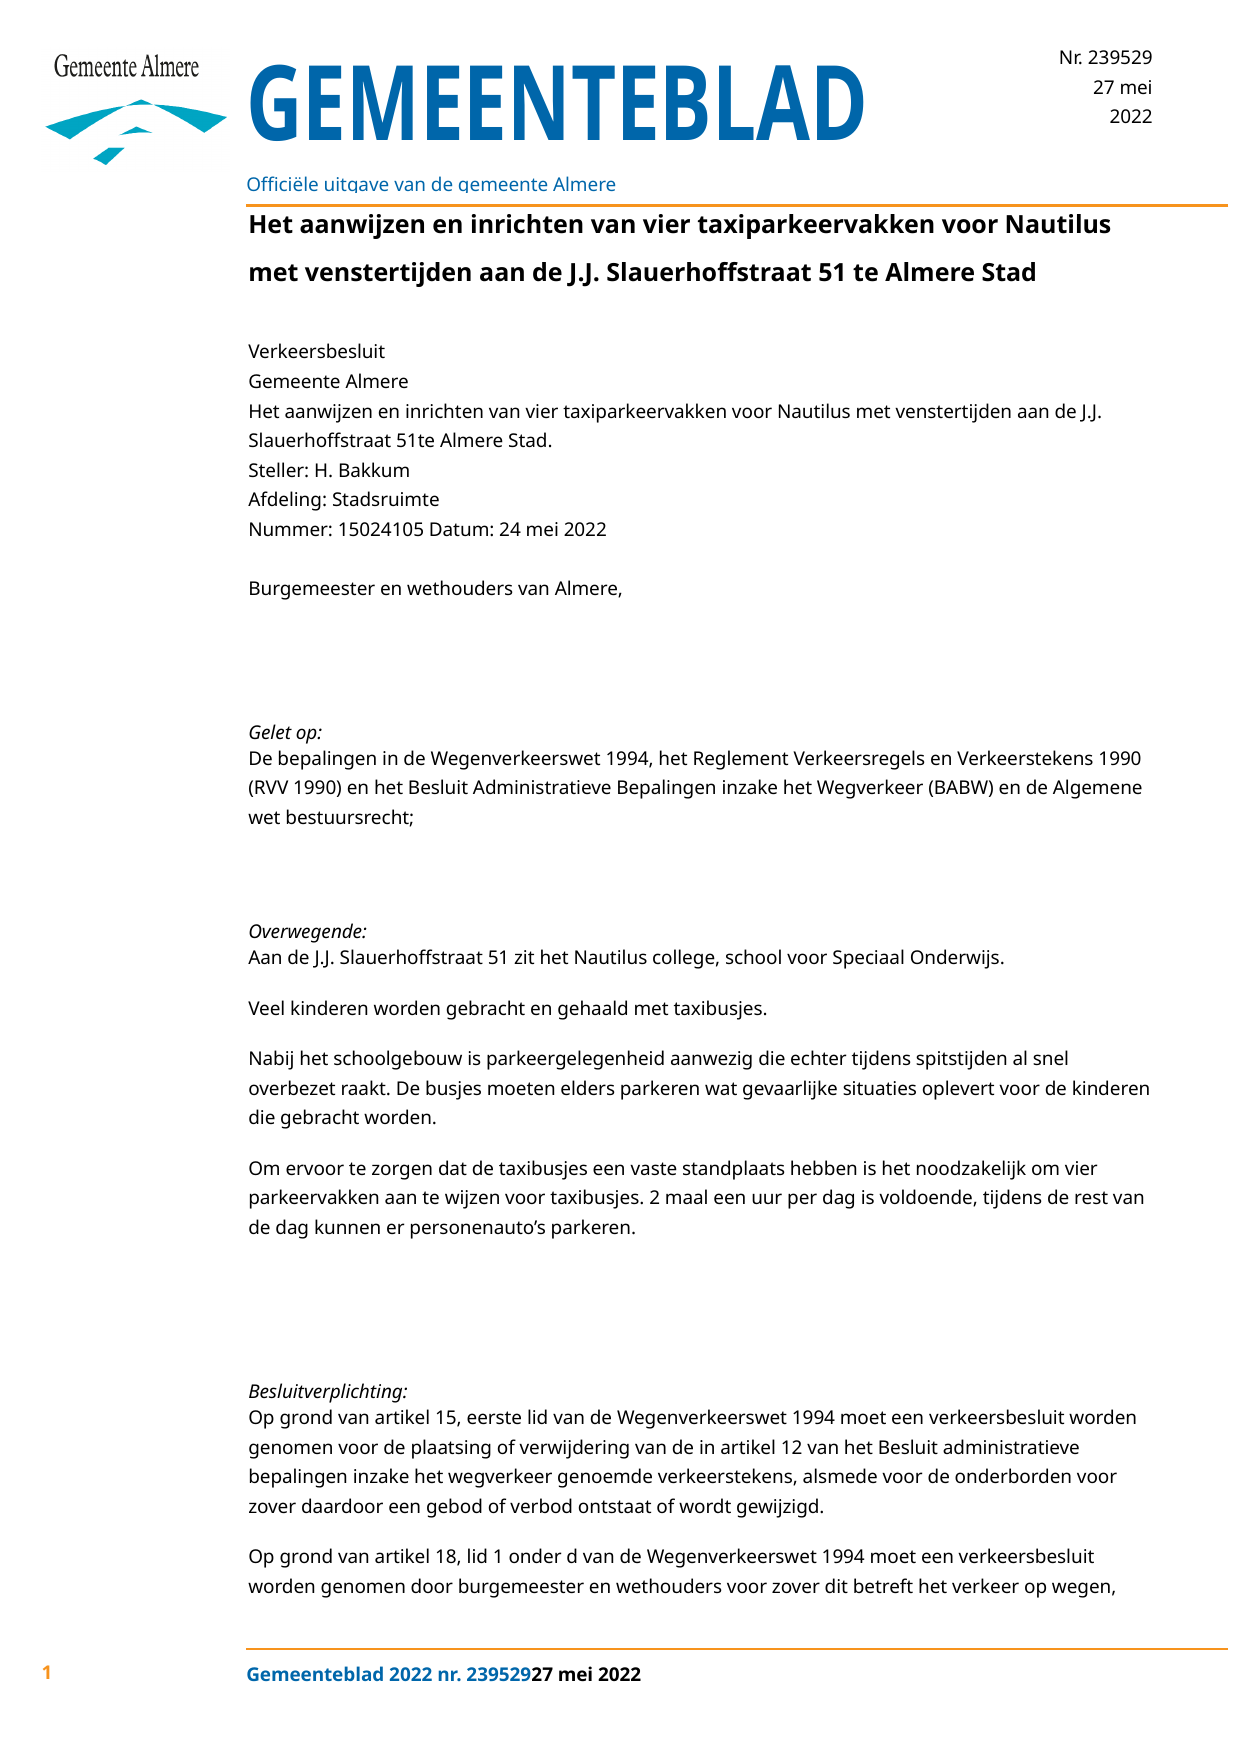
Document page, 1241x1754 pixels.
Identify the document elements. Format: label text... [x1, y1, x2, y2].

text Op grond van artikel 18, lid 1 onder d van de Wegenverkeerswet 1994 moet een verkeersbesluit worden genomen door burgemeester en wethouders voor zover dit betreft het verkeer op wegen, [248, 1543, 1152, 1599]
text Nummer: 15024105 Datum: 24 mei 2022 [248, 516, 1152, 542]
text Afdeling: Stadsruimte [248, 487, 1152, 512]
text Verkeersbesluit [248, 339, 1152, 364]
text Burgemeester en wethouders van Almere, [248, 575, 1152, 601]
text Gelet op: [248, 719, 1152, 745]
text De bepalingen in de Wegenverkeerswet 1994, het Reglement Verkeersregels en Verkeerstekens 1990 (RVV 1990) en het Besluit Administratieve Bepalingen inzake het Wegverkeer (BABW) en de Algemene wet bestuursrecht; [248, 745, 1152, 830]
text Nabij het schoolgebouw is parkeergelegenheid aanwezig die echter tijdens spitstijden al snel overbezet raakt. De busjes moeten elders parkeren wat gevaarlijke situaties oplevert voor de kinderen die gebracht worden. [248, 1045, 1152, 1130]
picture [41, 47, 231, 172]
text Gemeente Almere [248, 368, 1152, 394]
text Besluitverplichting: [248, 1379, 1152, 1404]
text Op grond van artikel 15, eerste lid van de Wegenverkeerswet 1994 moet een verkeersbesluit worden genomen voor de plaatsing of verwijdering van de in artikel 12 van het Besluit administratieve bepalingen inzake het wegverkeer genoemde verkeerstekens, alsmede voor de onderborden voor zover daardoor een gebod of verbod ontstaat of wordt gewijzigd. [248, 1404, 1152, 1519]
text Om ervoor te zorgen dat de taxibusjes een vaste standplaats hebben is het noodzakelijk om vier parkeervakken aan te wijzen voor taxibusjes. 2 maal een uur per dag is voldoende, tijdens de rest van de dag kunnen er personenauto’s parkeren. [248, 1155, 1152, 1239]
text Steller: H. Bakkum [248, 457, 1152, 483]
text Veel kinderen worden gebracht en gehaald met taxibusjes. [248, 995, 1152, 1020]
text Aan de J.J. Slauerhoffstraat 51 zit het Nautilus college, school voor Speciaal Onderwijs. [248, 944, 1152, 970]
text Het aanwijzen en inrichten van vier taxiparkeervakken voor Nautilus met venstertijden aan de J.J. Slauerhoffstraat 51 te Almere Stad [248, 207, 1152, 288]
text Overwegende: [248, 918, 1152, 944]
text Het aanwijzen en inrichten van vier taxiparkeervakken voor Nautilus met venstertijden aan de J.J. Slauerhoffstraat 51te Almere Stad. [248, 398, 1152, 453]
